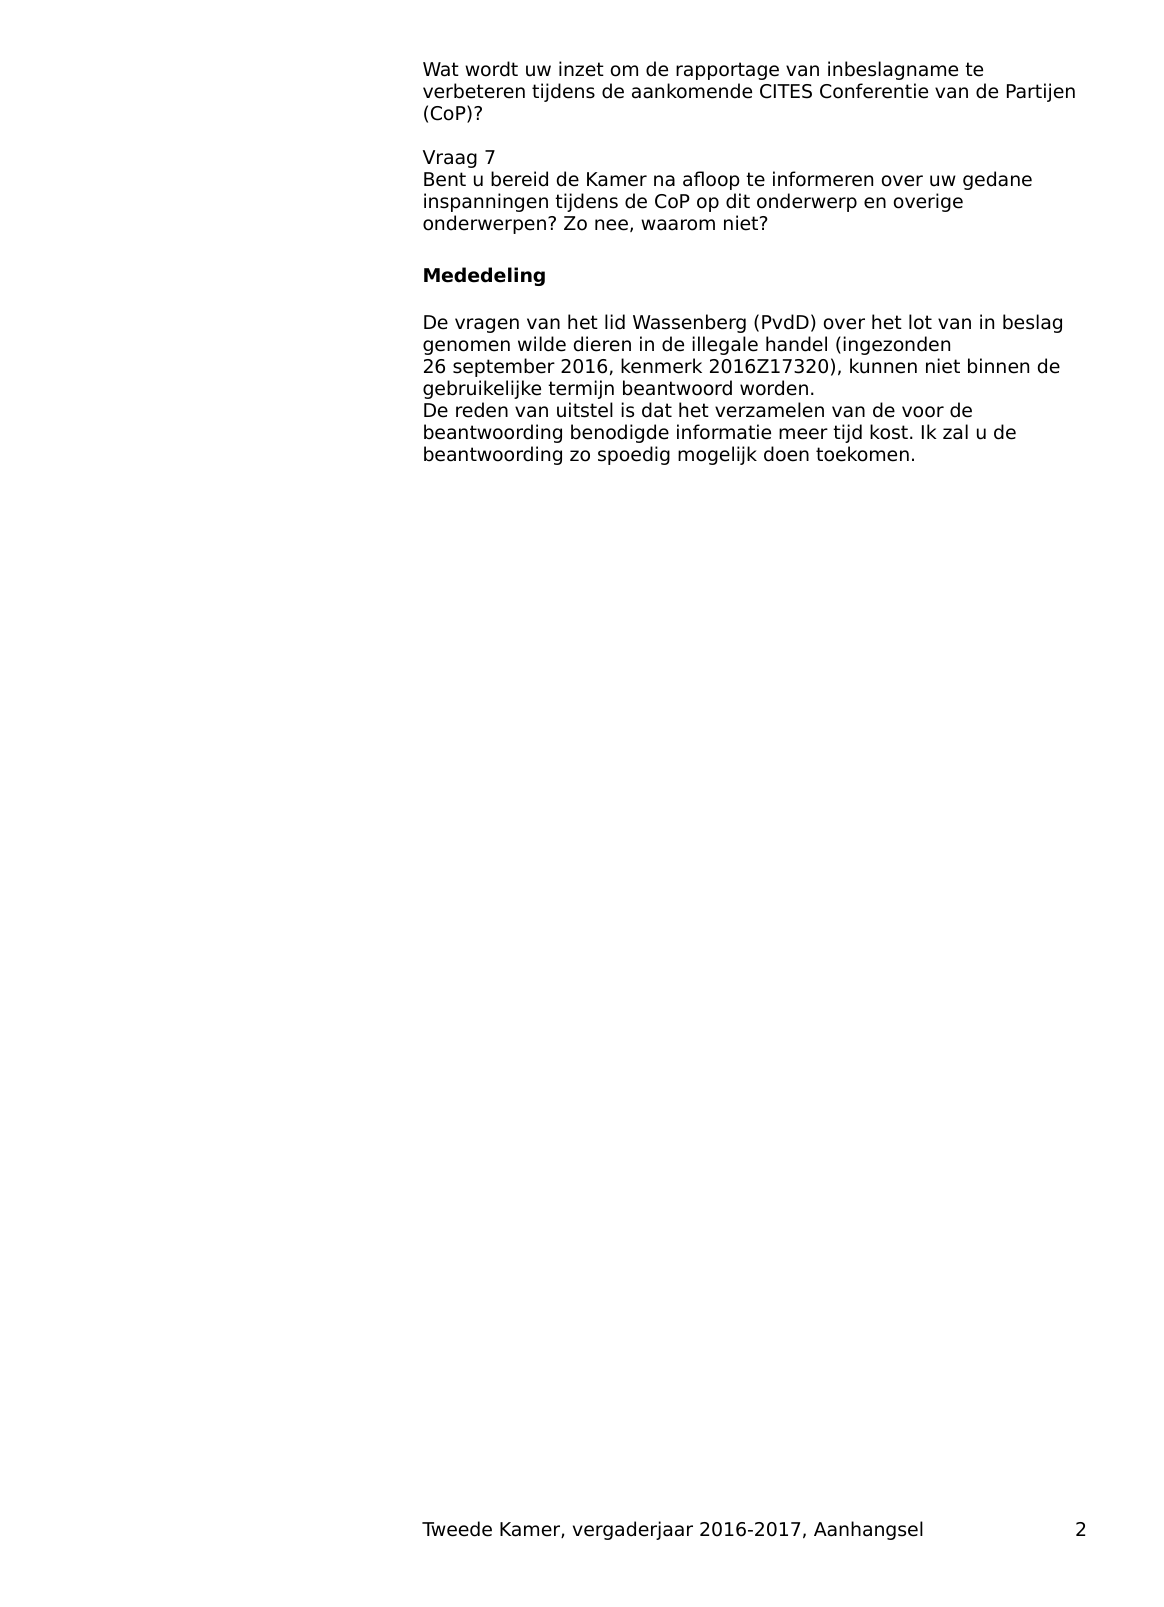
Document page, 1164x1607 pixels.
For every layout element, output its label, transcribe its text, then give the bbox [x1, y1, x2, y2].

subtitle Mededeling [422, 265, 1087, 287]
text Wat wordt uw inzet om de rapportage van inbeslagname te verbeteren tijdens de aankomende CITES Conferentie van de Partijen (CoP)? [422, 59, 1087, 125]
text Bent u bereid de Kamer na afloop te informeren over uw gedane inspanningen tijdens de CoP op dit onderwerp en overige onderwerpen? Zo nee, waarom niet? [422, 169, 1087, 235]
text Vraag 7 [422, 147, 1087, 169]
text De reden van uitstel is dat het verzamelen van de voor de beantwoording benodigde informatie meer tijd kost. Ik zal u de beantwoording zo spoedig mogelijk doen toekomen. [422, 400, 1087, 466]
text De vragen van het lid Wassenberg (PvdD) over het lot van in beslag genomen wilde dieren in de illegale handel (ingezonden 26 september 2016, kenmerk 2016Z17320), kunnen niet binnen de gebruikelijke termijn beantwoord worden. [422, 312, 1087, 400]
